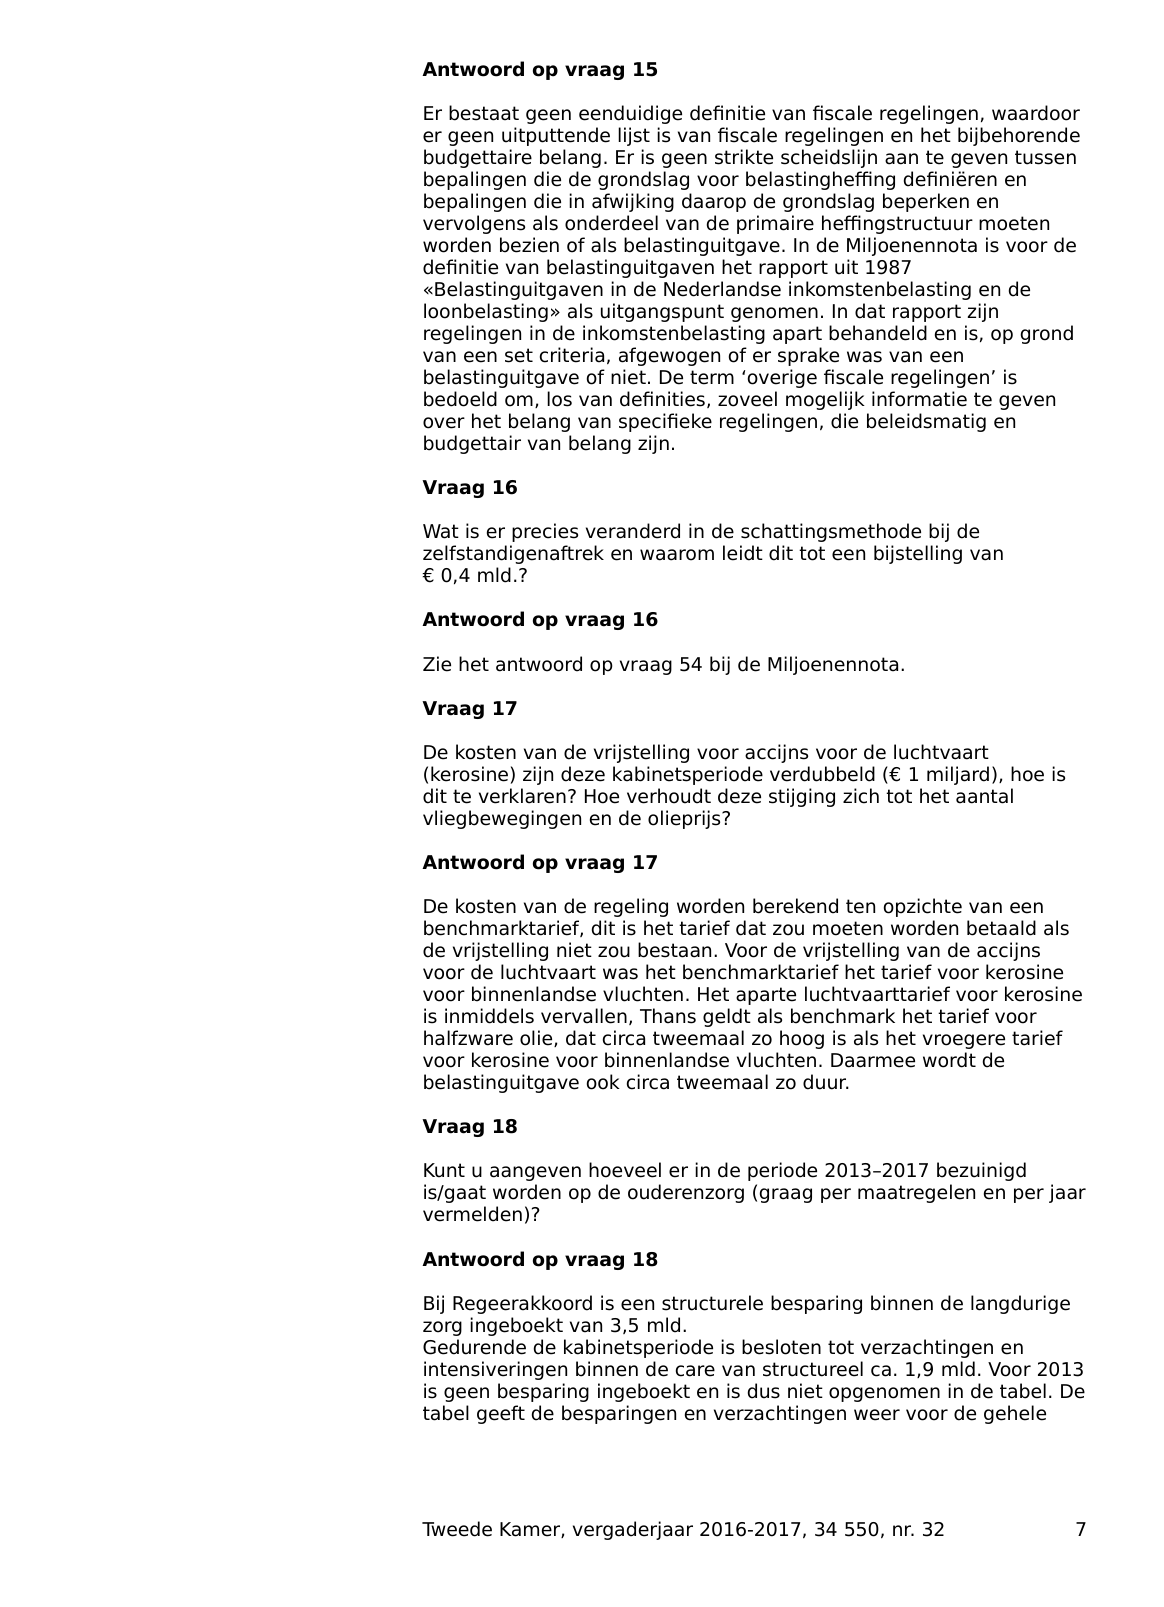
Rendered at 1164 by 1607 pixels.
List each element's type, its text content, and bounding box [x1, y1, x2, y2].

text Gedurende de kabinetsperiode is besloten tot verzachtingen en intensiveringen binnen de care van structureel ca. 1,9 mld. Voor 2013 is geen besparing ingeboekt en is dus niet opgenomen in de tabel. De tabel geeft de besparingen en verzachtingen weer voor de gehele [422, 1337, 1087, 1424]
text De kosten van de vrijstelling voor accijns voor de luchtvaart (kerosine) zijn deze kabinetsperiode verdubbeld (€ 1 miljard), hoe is dit te verklaren? Hoe verhoudt deze stijging zich tot het aantal vliegbewegingen en de olieprijs? [422, 742, 1087, 830]
text Vraag 18 [422, 1116, 1087, 1138]
text Antwoord op vraag 16 [422, 609, 1087, 631]
text Wat is er precies veranderd in de schattingsmethode bij de zelfstandigenaftrek en waarom leidt dit tot een bijstelling van € 0,4 mld.? [422, 521, 1087, 587]
text Vraag 16 [422, 477, 1087, 499]
text Vraag 17 [422, 698, 1087, 720]
text De kosten van de regeling worden berekend ten opzichte van een benchmarktarief, dit is het tarief dat zou moeten worden betaald als de vrijstelling niet zou bestaan. Voor de vrijstelling van de accijns voor de luchtvaart was het benchmarktarief het tarief voor kerosine voor binnenlandse vluchten. Het aparte luchtvaarttarief voor kerosine is inmiddels vervallen, Thans geldt als benchmark het tarief voor halfzware olie, dat circa tweemaal zo hoog is als het vroegere tarief voor kerosine voor binnenlandse vluchten. Daarmee wordt de belastinguitgave ook circa tweemaal zo duur. [422, 896, 1087, 1094]
text Zie het antwoord op vraag 54 bij de Miljoenennota. [422, 653, 1087, 676]
text Antwoord op vraag 18 [422, 1248, 1087, 1270]
text Kunt u aangeven hoeveel er in de periode 2013–2017 bezuinigd is/gaat worden op de ouderenzorg (graag per maatregelen en per jaar vermelden)? [422, 1160, 1087, 1226]
text Antwoord op vraag 17 [422, 852, 1087, 874]
text Er bestaat geen eenduidige definitie van fiscale regelingen, waardoor er geen uitputtende lijst is van fiscale regelingen en het bijbehorende budgettaire belang. Er is geen strikte scheidslijn aan te geven tussen bepalingen die de grondslag voor belastingheffing definiëren en bepalingen die in afwijking daarop de grondslag beperken en vervolgens als onderdeel van de primaire heffingstructuur moeten worden bezien of als belastinguitgave. In de Miljoenennota is voor de definitie van belastinguitgaven het rapport uit 1987 «Belastinguitgaven in de Nederlandse inkomstenbelasting en de loonbelasting» als uitgangspunt genomen. In dat rapport zijn regelingen in de inkomstenbelasting apart behandeld en is, op grond van een set criteria, afgewogen of er sprake was van een belastinguitgave of niet. De term ‘overige fiscale regelingen’ is bedoeld om, los van definities, zoveel mogelijk informatie te geven over het belang van specifieke regelingen, die beleidsmatig en budgettair van belang zijn. [422, 103, 1087, 455]
text Bij Regeerakkoord is een structurele besparing binnen de langdurige zorg ingeboekt van 3,5 mld. [422, 1293, 1087, 1337]
text Antwoord op vraag 15 [422, 59, 1087, 81]
